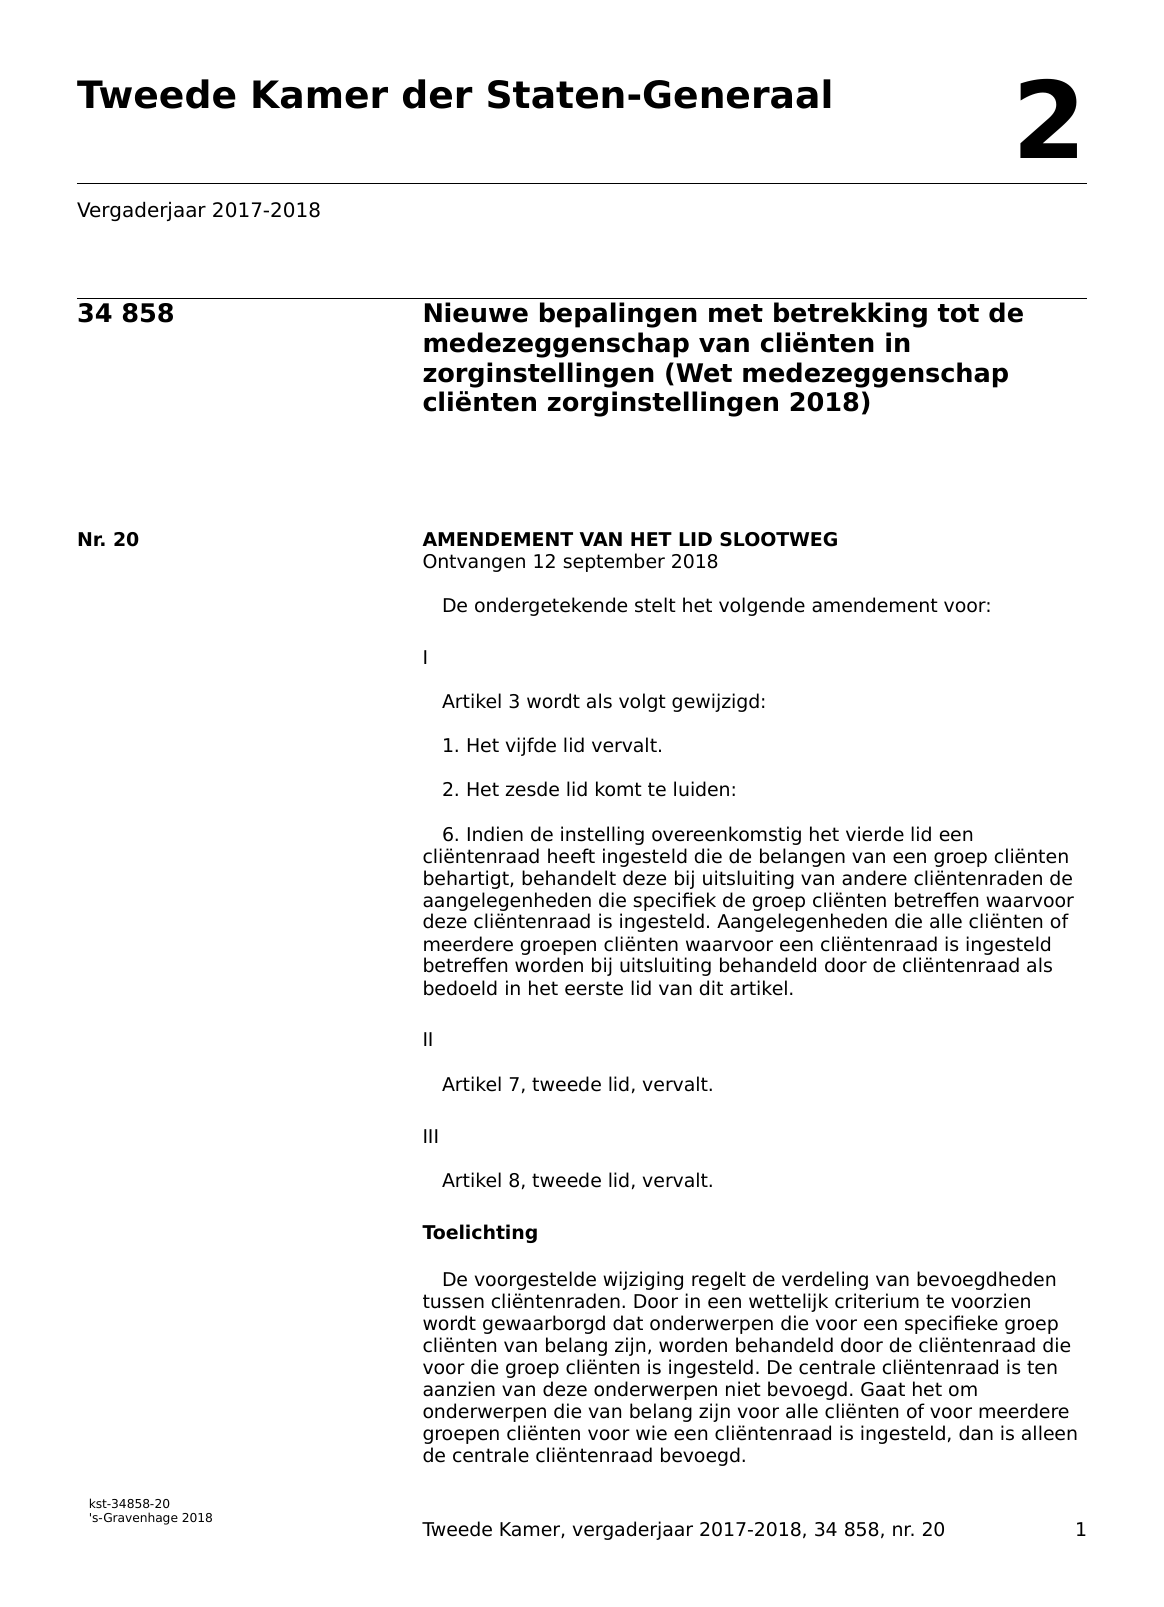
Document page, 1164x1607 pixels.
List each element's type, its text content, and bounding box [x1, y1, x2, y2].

text Artikel 7, tweede lid, vervalt. [422, 1073, 1087, 1096]
text 6. Indien de instelling overeenkomstig het vierde lid een cliëntenraad heeft ingesteld die de belangen van een groep cliënten behartigt, behandelt deze bij uitsluiting van andere cliëntenraden de aangelegenheden die specifiek de groep cliënten betreffen waarvoor deze cliëntenraad is ingesteld. Aangelegenheden die alle cliënten of meerdere groepen cliënten waarvoor een cliëntenraad is ingesteld betreffen worden bij uitsluiting behandeld door de cliëntenraad als bedoeld in het eerste lid van dit artikel. [422, 823, 1087, 999]
table_cell Vergaderjaar 2017-2018 [77, 184, 1087, 298]
text Ontvangen 12 september 2018 [422, 551, 1087, 573]
table_header Tweede Kamer der Staten-Generaal [77, 59, 886, 183]
text 2. Het zesde lid komt te luiden: [422, 779, 1087, 801]
subtitle Toelichting [422, 1222, 1087, 1244]
subtitle 34 858 Nieuwe bepalingen met betrekking tot de medezeggenschap van cliënten in zorginstellingen (Wet medezeggenschap cliënten zorginstellingen 2018) [77, 299, 1087, 418]
subtitle II [422, 1029, 1087, 1051]
text kst-34858-20 [88, 1497, 323, 1511]
text 1. Het vijfde lid vervalt. [422, 735, 1087, 757]
text Artikel 3 wordt als volgt gewijzigd: [422, 691, 1087, 713]
subtitle I [422, 647, 1087, 669]
text De ondergetekende stelt het volgende amendement voor: [422, 595, 1087, 617]
text Artikel 8, tweede lid, vervalt. [422, 1170, 1087, 1192]
subtitle Nr. 20 AMENDEMENT VAN HET LID SLOOTWEG [77, 529, 1087, 551]
text 's-Gravenhage 2018 [88, 1511, 323, 1525]
subtitle III [422, 1126, 1087, 1147]
text De voorgestelde wijziging regelt de verdeling van bevoegdheden tussen cliëntenraden. Door in een wettelijk criterium te voorzien wordt gewaarborgd dat onderwerpen die voor een specifieke groep cliënten van belang zijn, worden behandeld door de cliëntenraad die voor die groep cliënten is ingesteld. De centrale cliëntenraad is ten aanzien van deze onderwerpen niet bevoegd. Gaat het om onderwerpen die van belang zijn voor alle cliënten of voor meerdere groepen cliënten voor wie een cliëntenraad is ingesteld, dan is alleen de centrale cliëntenraad bevoegd. [422, 1269, 1087, 1466]
table_header 2 [886, 59, 1087, 183]
